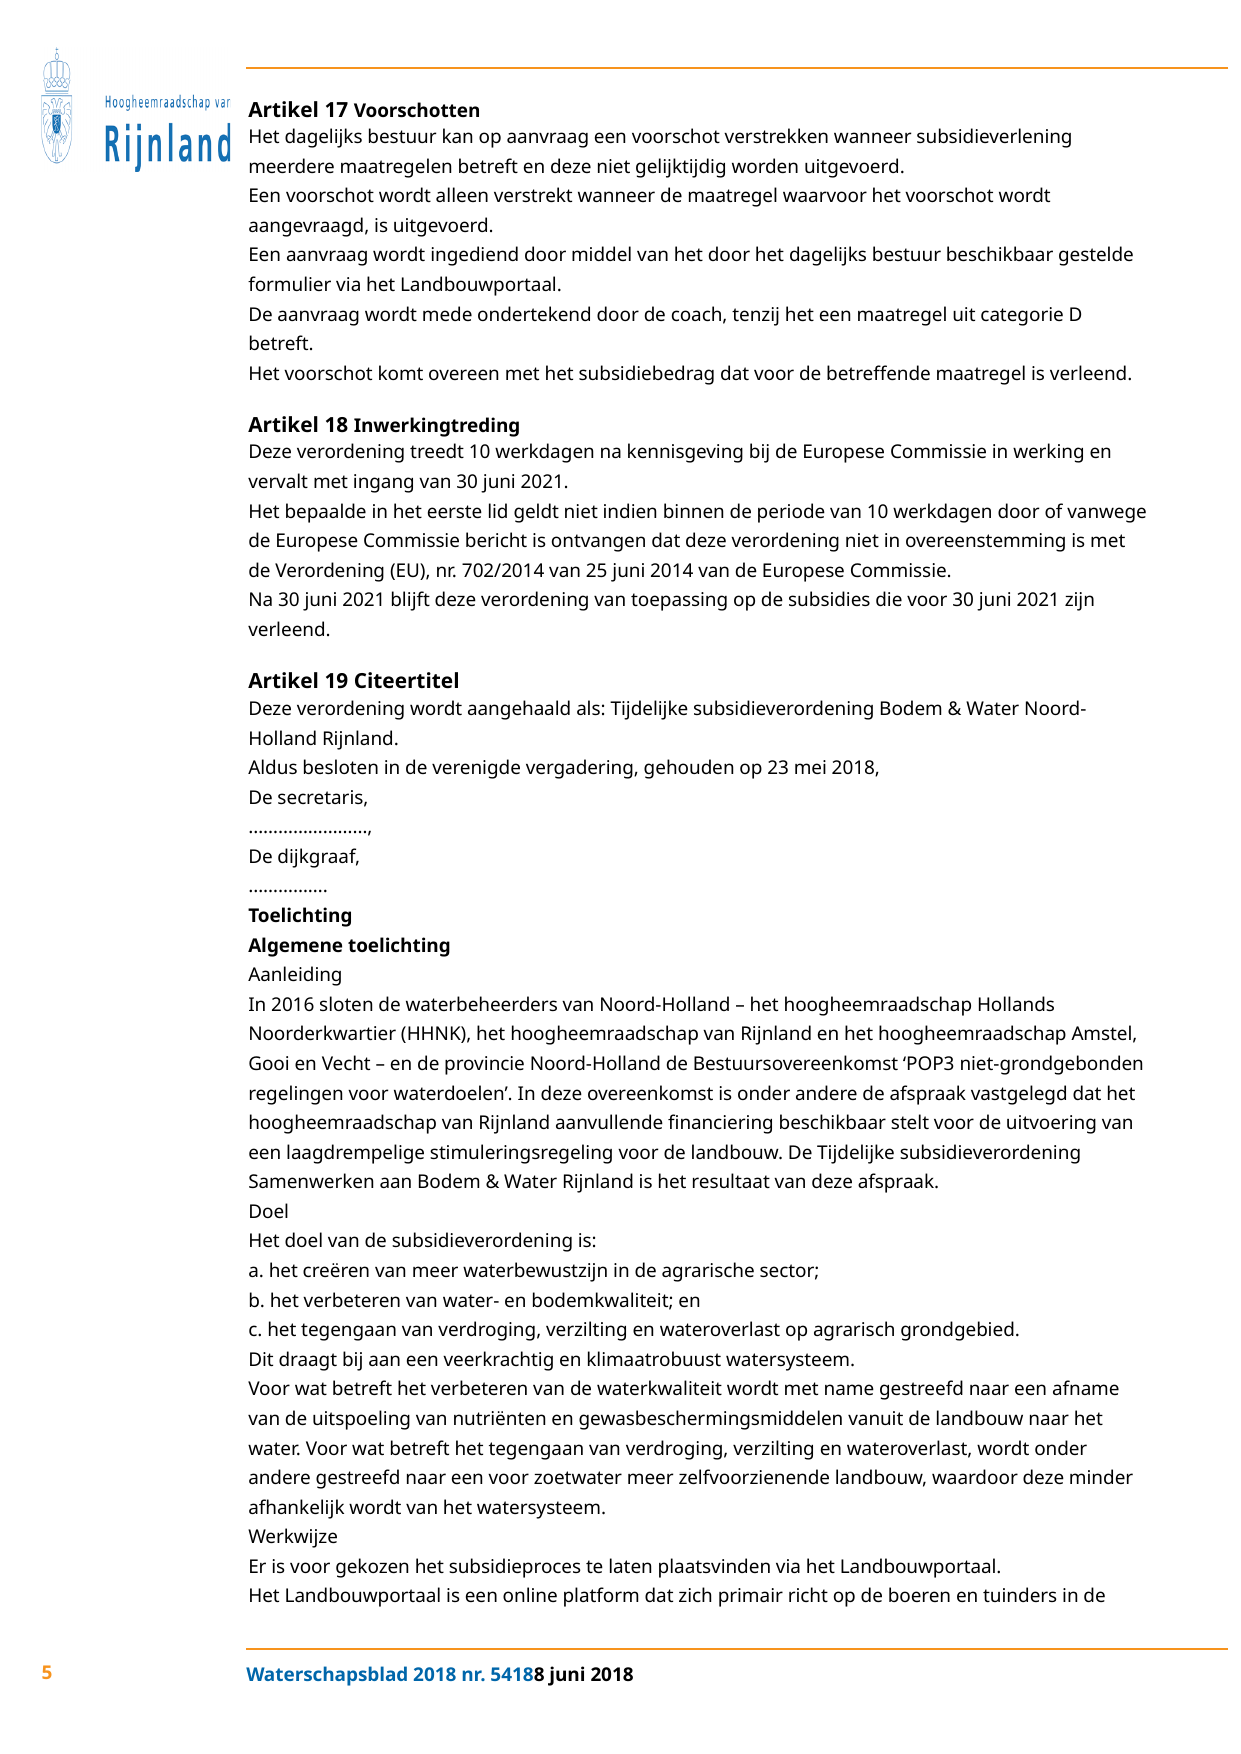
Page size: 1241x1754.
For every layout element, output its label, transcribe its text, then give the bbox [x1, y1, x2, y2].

text ……………………, [248, 813, 1152, 839]
text Een voorschot wordt alleen verstrekt wanneer de maatregel waarvoor het voorschot wordt aangevraagd, is uitgevoerd. [248, 182, 1152, 238]
text Artikel 19 Citeertitel [248, 667, 1152, 695]
text Het voorschot komt overeen met het subsidiebedrag dat voor de betreffende maatregel is verleend. [248, 360, 1152, 386]
text Doel [248, 1198, 1152, 1224]
text Na 30 juni 2021 blijft deze verordening van toepassing op de subsidies die voor 30 juni 2021 zijn verleend. [248, 587, 1152, 642]
text Artikel 18 Inwerkingtreding [248, 410, 1152, 439]
text c. het tegengaan van verdroging, verzilting en wateroverlast op agrarisch grondgebied. [248, 1316, 1152, 1342]
text Artikel 17 Voorschotten [248, 95, 1152, 123]
picture [41, 47, 231, 172]
text Aldus besloten in de verenigde vergadering, gehouden op 23 mei 2018, [248, 754, 1152, 780]
text Deze verordening treedt 10 werkdagen na kennisgeving bij de Europese Commissie in werking en vervalt met ingang van 30 juni 2021. [248, 439, 1152, 494]
text a. het creëren van meer waterbewustzijn in de agrarische sector; [248, 1257, 1152, 1283]
text Dit draagt bij aan een veerkrachtig en klimaatrobuust watersysteem. [248, 1346, 1152, 1372]
text Voor wat betreft het verbeteren van de waterkwaliteit wordt met name gestreefd naar een afname van de uitspoeling van nutriënten en gewasbeschermingsmiddelen vanuit de landbouw naar het water. Voor wat betreft het tegengaan van verdroging, verzilting en wateroverlast, wordt onder andere gestreefd naar een voor zoetwater meer zelfvoorzienende landbouw, waardoor deze minder afhankelijk wordt van het watersysteem. [248, 1376, 1152, 1519]
text Een aanvraag wordt ingediend door middel van het door het dagelijks bestuur beschikbaar gestelde formulier via het Landbouwportaal. [248, 242, 1152, 297]
text Toelichting [248, 902, 1152, 928]
text In 2016 sloten de waterbeheerders van Noord-Holland – het hoogheemraadschap Hollands Noorderkwartier (HHNK), het hoogheemraadschap van Rijnland en het hoogheemraadschap Amstel, Gooi en Vecht – en de provincie Noord-Holland de Bestuursovereenkomst ‘POP3 niet-grondgebonden regelingen voor waterdoelen’. In deze overeenkomst is onder andere de afspraak vastgelegd dat het hoogheemraadschap van Rijnland aanvullende financiering beschikbaar stelt voor de uitvoering van een laagdrempelige stimuleringsregeling voor de landbouw. De Tijdelijke subsidieverordening Samenwerken aan Bodem & Water Rijnland is het resultaat van deze afspraak. [248, 991, 1152, 1194]
text Deze verordening wordt aangehaald als: Tijdelijke subsidieverordening Bodem & Water Noord-Holland Rijnland. [248, 695, 1152, 750]
text b. het verbeteren van water- en bodemkwaliteit; en [248, 1287, 1152, 1312]
text Het Landbouwportaal is een online platform dat zich primair richt op de boeren en tuinders in de [248, 1583, 1152, 1608]
text De dijkgraaf, [248, 843, 1152, 869]
text De secretaris, [248, 784, 1152, 809]
text Het dagelijks bestuur kan op aanvraag een voorschot verstrekken wanneer subsidieverlening meerdere maatregelen betreft en deze niet gelijktijdig worden uitgevoerd. [248, 123, 1152, 178]
text ……………. [248, 873, 1152, 898]
text Het doel van de subsidieverordening is: [248, 1228, 1152, 1253]
text Algemene toelichting [248, 932, 1152, 957]
text De aanvraag wordt mede ondertekend door de coach, tenzij het een maatregel uit categorie D betreft. [248, 301, 1152, 356]
text Er is voor gekozen het subsidieproces te laten plaatsvinden via het Landbouwportaal. [248, 1553, 1152, 1579]
text Het bepaalde in het eerste lid geldt niet indien binnen de periode van 10 werkdagen door of vanwege de Europese Commissie bericht is ontvangen dat deze verordening niet in overeenstemming is met de Verordening (EU), nr. 702/2014 van 25 juni 2014 van de Europese Commissie. [248, 498, 1152, 583]
text Werkwijze [248, 1523, 1152, 1549]
text Aanleiding [248, 961, 1152, 987]
